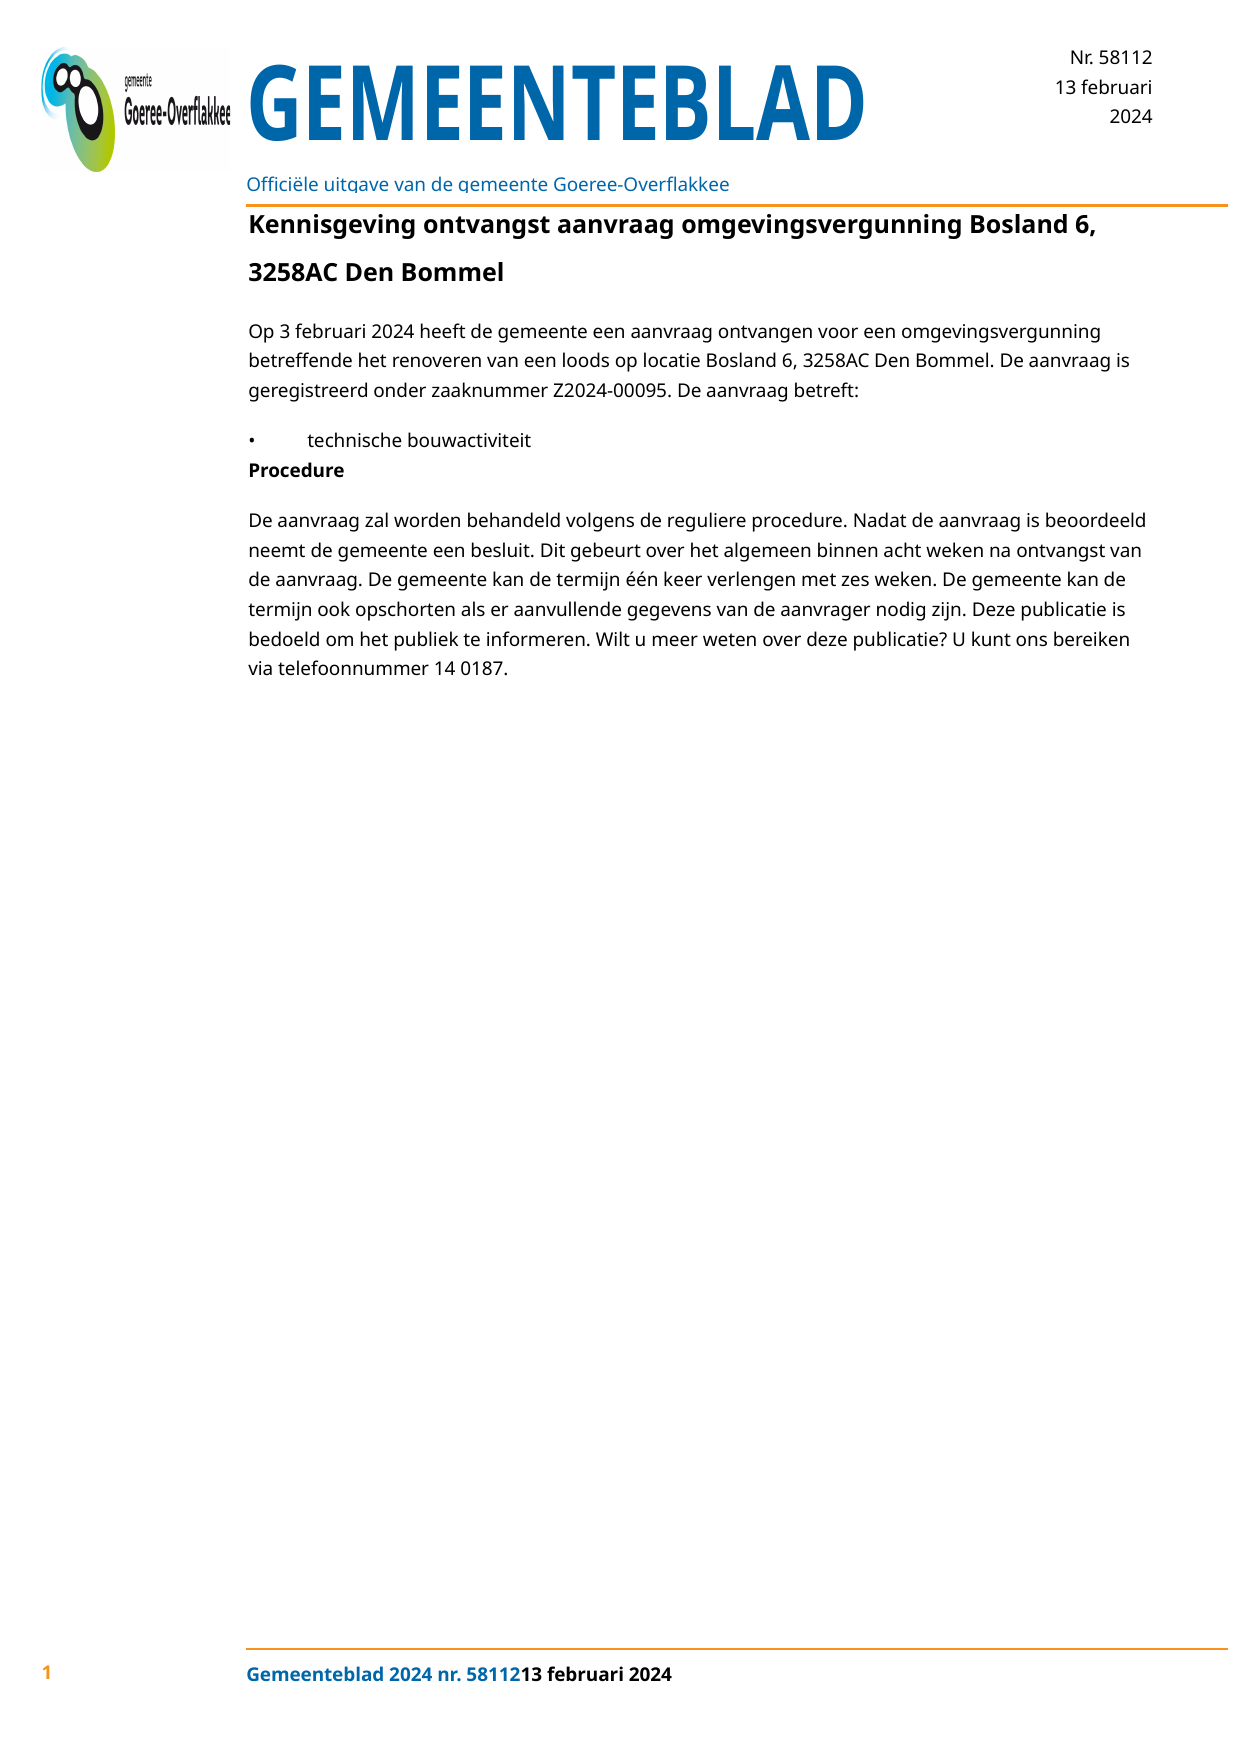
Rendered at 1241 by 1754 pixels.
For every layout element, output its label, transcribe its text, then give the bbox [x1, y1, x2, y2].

text De aanvraag zal worden behandeld volgens de reguliere procedure. Nadat de aanvraag is beoordeeld neemt de gemeente een besluit. Dit gebeurt over het algemeen binnen acht weken na ontvangst van de aanvraag. De gemeente kan de termijn één keer verlengen met zes weken. De gemeente kan de termijn ook opschorten als er aanvullende gegevens van de aanvrager nodig zijn. Deze publicatie is bedoeld om het publiek te informeren. Wilt u meer weten over deze publicatie? U kunt ons bereiken via telefoonnummer 14 0187. [248, 507, 1152, 681]
text Op 3 februari 2024 heeft de gemeente een aanvraag ontvangen voor een omgevingsvergunning betreffende het renoveren van een loods op locatie Bosland 6, 3258AC Den Bommel. De aanvraag is geregistreerd onder zaaknummer Z2024-00095. De aanvraag betreft: [248, 318, 1152, 403]
picture [41, 47, 231, 172]
text Procedure [248, 457, 1152, 483]
text Kennisgeving ontvangst aanvraag omgevingsvergunning Bosland 6, 3258AC Den Bommel [248, 207, 1152, 288]
list technische bouwactiviteit [248, 427, 1152, 453]
